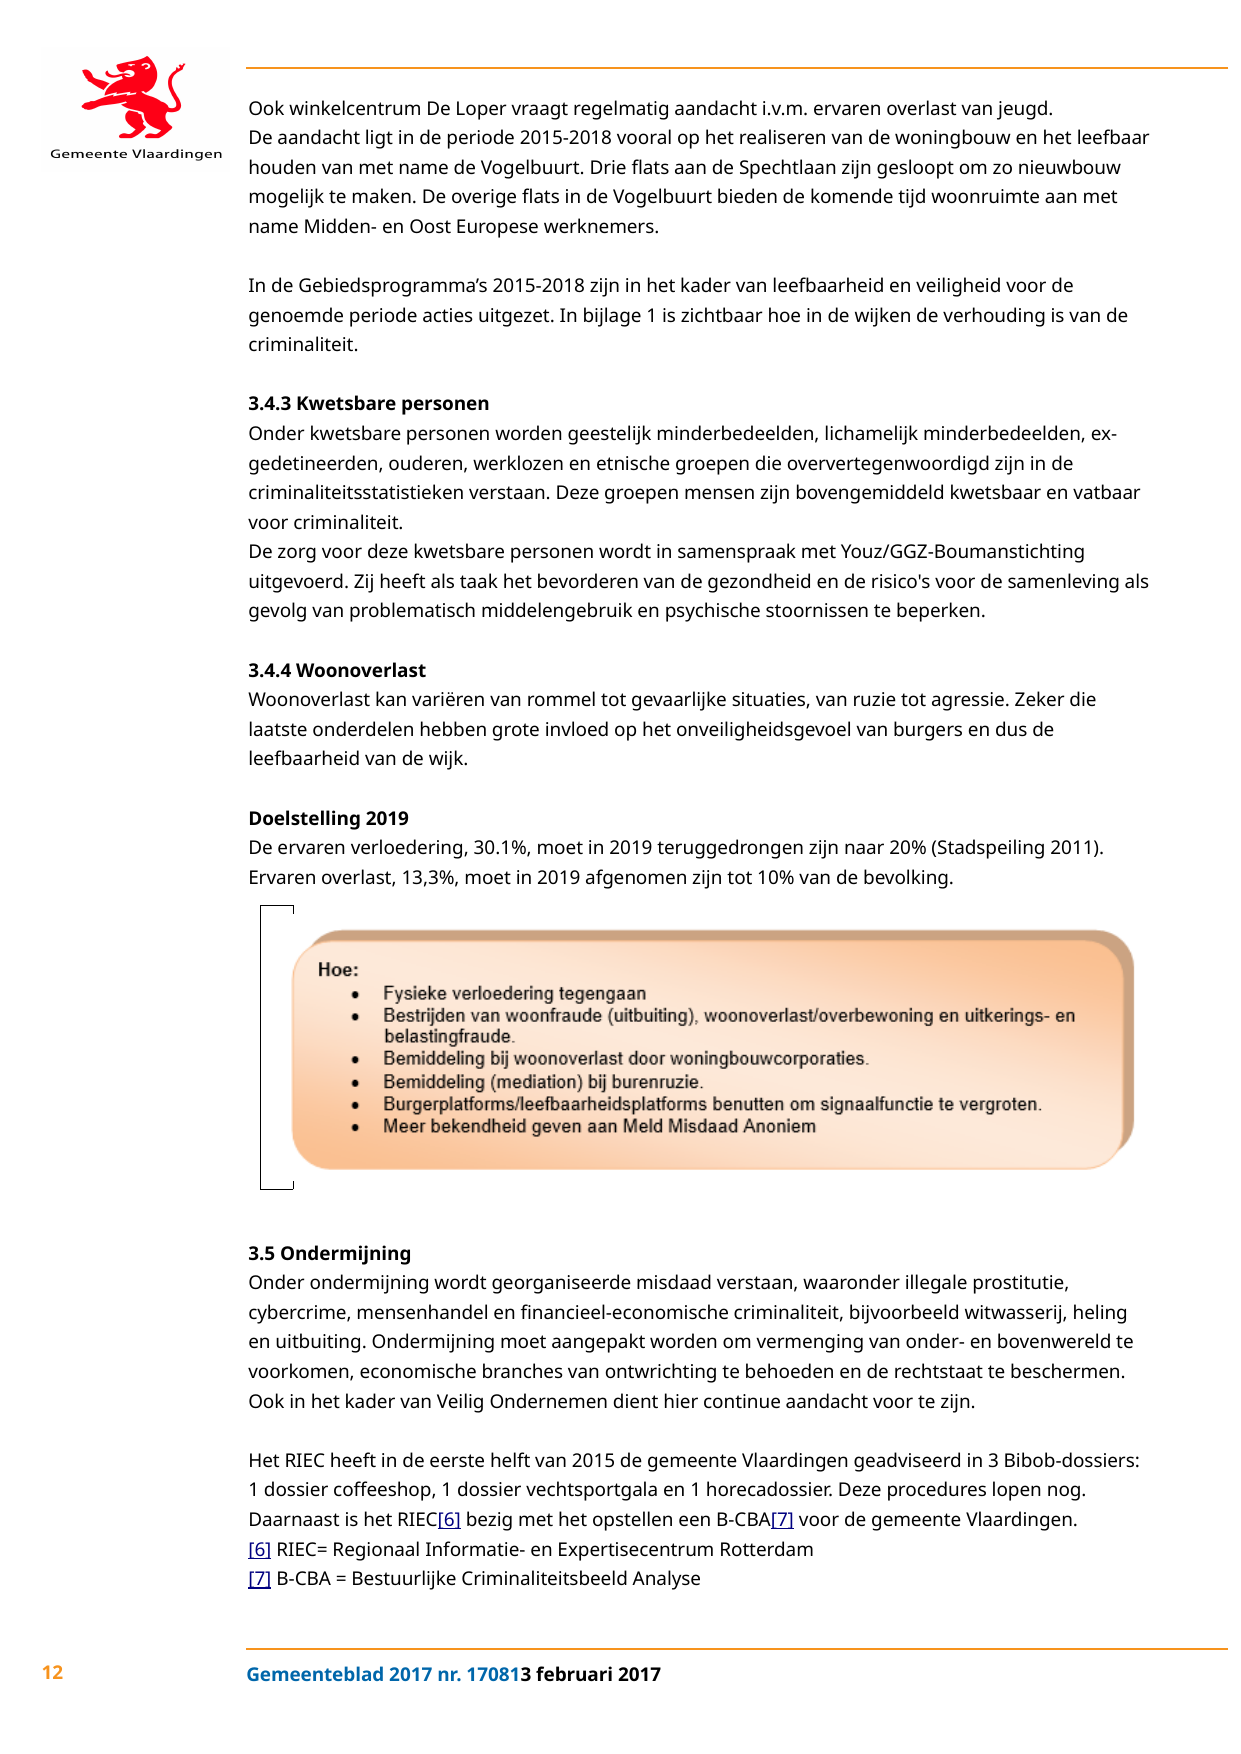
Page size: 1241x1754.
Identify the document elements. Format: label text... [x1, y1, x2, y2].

text 3.4.3 Kwetsbare personen [248, 391, 1152, 416]
text 3.4.4 Woonoverlast [248, 657, 1152, 683]
text Het RIEC heeft in de eerste helft van 2015 de gemeente Vlaardingen geadviseerd in 3 Bibob-dossiers: 1 dossier coffeeshop, 1 dossier vechtsportgala en 1 horecadossier. Deze procedures lopen nog. Daarnaast is het RIEC[6] bezig met het opstellen een B-CBA[7] voor de gemeente Vlaardingen. [248, 1447, 1152, 1532]
text [6] RIEC= Regionaal Informatie- en Expertisecentrum Rotterdam [248, 1536, 1152, 1562]
text Onder ondermijning wordt georganiseerde misdaad verstaan, waaronder illegale prostitutie, cybercrime, mensenhandel en financieel-economische criminaliteit, bijvoorbeeld witwasserij, heling en uitbuiting. Ondermijning moet aangepakt worden om vermenging van onder- en bovenwereld te voorkomen, economische branches van ontwrichting te behoeden en de rechtstaat te beschermen. [248, 1269, 1152, 1384]
text Onder kwetsbare personen worden geestelijk minderbedeelden, lichamelijk minderbedeelden, ex-gedetineerden, ouderen, werklozen en etnische groepen die oververtegenwoordigd zijn in de criminaliteitsstatistieken verstaan. Deze groepen mensen zijn bovengemiddeld kwetsbaar en vatbaar voor criminaliteit. [248, 420, 1152, 535]
text [7] B-CBA = Bestuurlijke Criminaliteitsbeeld Analyse [248, 1565, 1152, 1591]
text Ook in het kader van Veilig Ondernemen dient hier continue aandacht voor te zijn. [248, 1388, 1152, 1414]
text De aandacht ligt in de periode 2015-2018 vooral op het realiseren van de woningbouw en het leefbaar houden van met name de Vogelbuurt. Drie flats aan de Spechtlaan zijn gesloopt om zo nieuwbouw mogelijk te maken. De overige flats in de Vogelbuurt bieden de komende tijd woonruimte aan met name Midden- en Oost Europese werknemers. [248, 124, 1152, 239]
text De zorg voor deze kwetsbare personen wordt in samenspraak met Youz/GGZ-Boumanstichting uitgevoerd. Zij heeft als taak het bevorderen van de gezondheid en de risico's voor de samenleving als gevolg van problematisch middelengebruik en psychische stoornissen te beperken. [248, 538, 1152, 623]
text Ook winkelcentrum De Loper vraagt regelmatig aandacht i.v.m. ervaren overlast van jeugd. [248, 95, 1152, 121]
text In de Gebiedsprogramma’s 2015-2018 zijn in het kader van leefbaarheid en veiligheid voor de genoemde periode acties uitgezet. In bijlage 1 is zichtbaar hoe in de wijken de verhouding is van de criminaliteit. [248, 272, 1152, 357]
text De ervaren verloedering, 30.1%, moet in 2019 teruggedrongen zijn naar 20% (Stadspeiling 2011). Ervaren overlast, 13,3%, moet in 2019 afgenomen zijn tot 10% van de bevolking. [248, 834, 1152, 890]
text Doelstelling 2019 [248, 805, 1152, 831]
text Woonoverlast kan variëren van rommel tot gevaarlijke situaties, van ruzie tot agressie. Zeker die laatste onderdelen hebben grote invloed op het onveiligheidsgevoel van burgers en dus de leefbaarheid van de wijk. [248, 686, 1152, 771]
picture [268, 914, 1155, 1181]
picture [41, 47, 231, 172]
text 3.5 Ondermijning [248, 1240, 1152, 1266]
